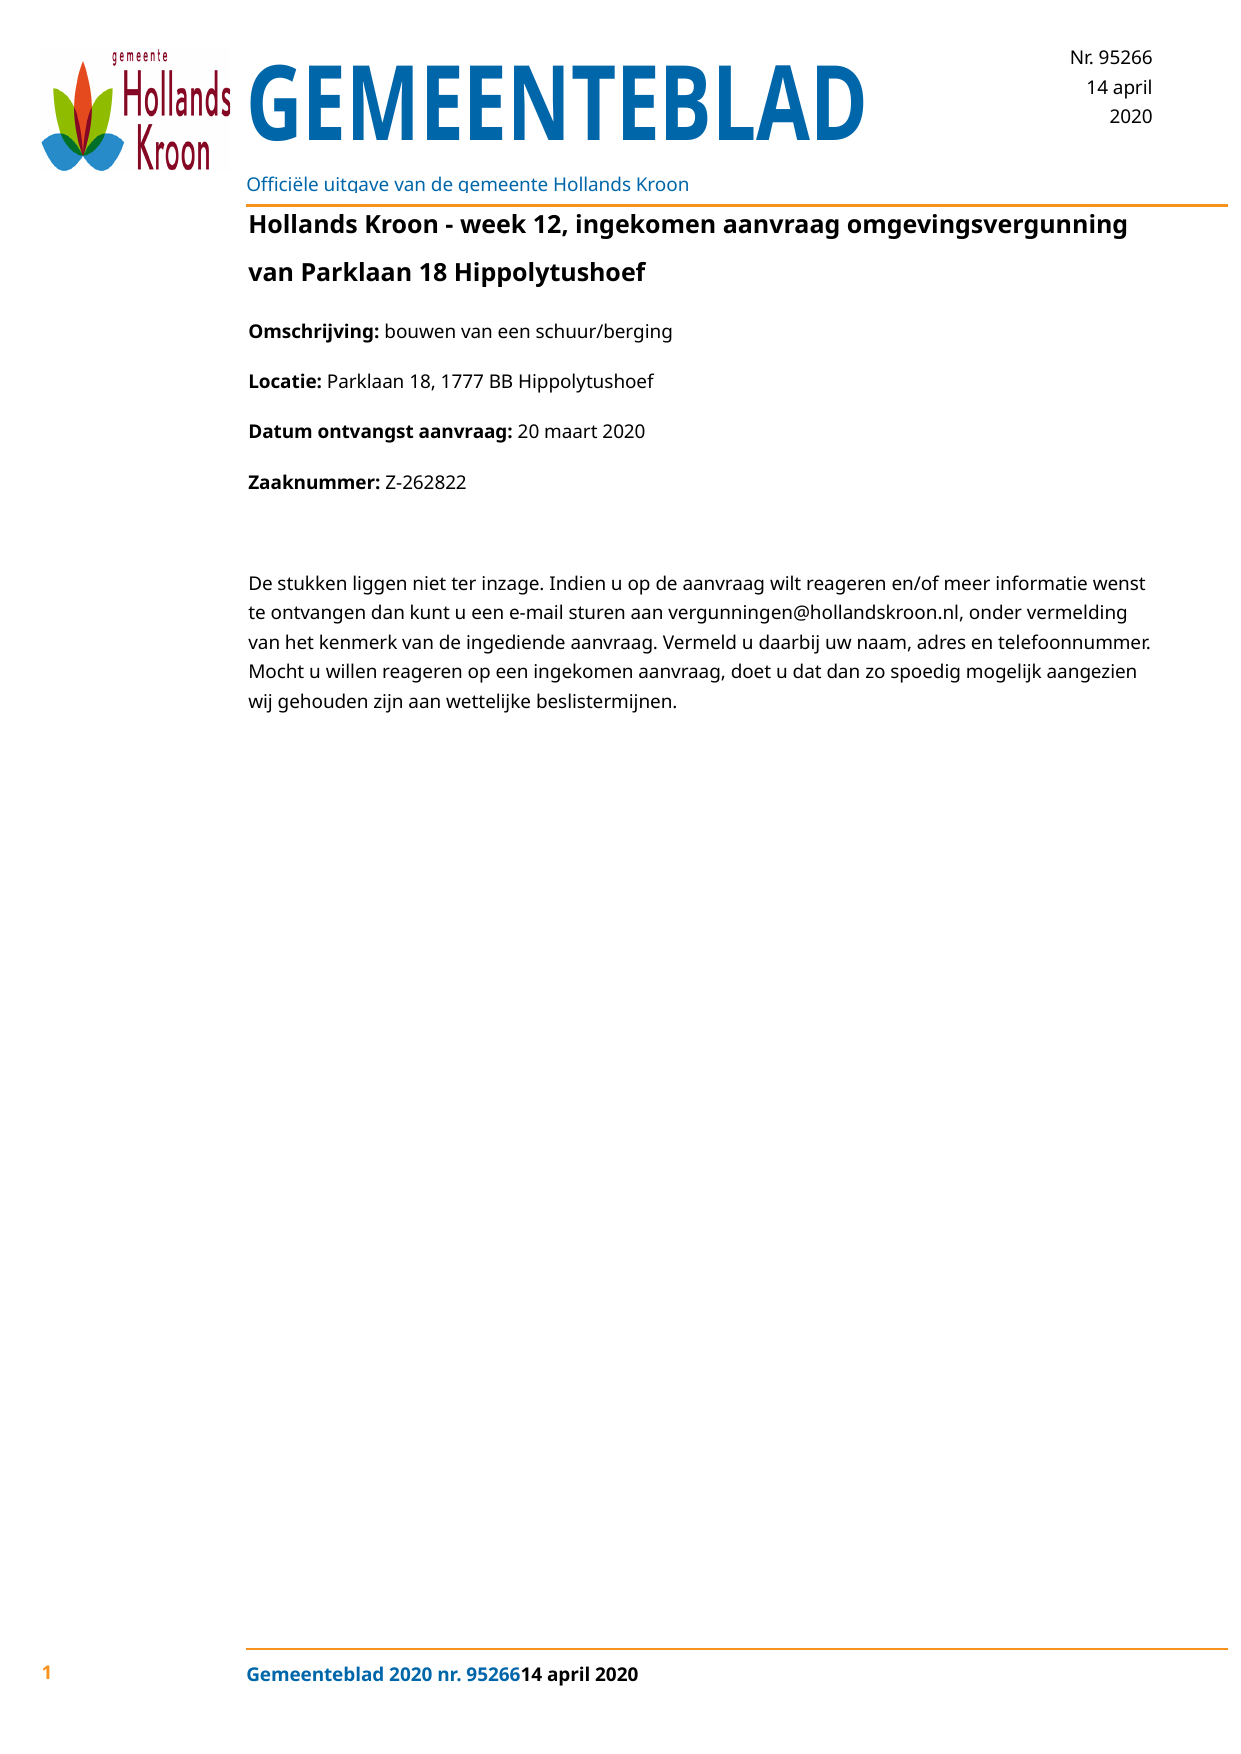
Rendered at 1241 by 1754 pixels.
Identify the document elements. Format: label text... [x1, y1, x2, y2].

picture [41, 47, 231, 172]
text De stukken liggen niet ter inzage. Indien u op de aanvraag wilt reageren en/of meer informatie wenst te ontvangen dan kunt u een e-mail sturen aan vergunningen@hollandskroon.nl, onder vermelding van het kenmerk van de ingediende aanvraag. Vermeld u daarbij uw naam, adres en telefoonnummer. Mocht u willen reageren op een ingekomen aanvraag, doet u dat dan zo spoedig mogelijk aangezien wij gehouden zijn aan wettelijke beslistermijnen. [248, 570, 1152, 714]
text Locatie: Parklaan 18, 1777 BB Hippolytushoef [248, 368, 1152, 394]
text Zaaknummer: Z-262822 [248, 469, 1152, 495]
text Datum ontvangst aanvraag: 20 maart 2020 [248, 419, 1152, 444]
text Omschrijving: bouwen van een schuur/berging [248, 318, 1152, 344]
text Hollands Kroon - week 12, ingekomen aanvraag omgevingsvergunning van Parklaan 18 Hippolytushoef [248, 207, 1152, 288]
